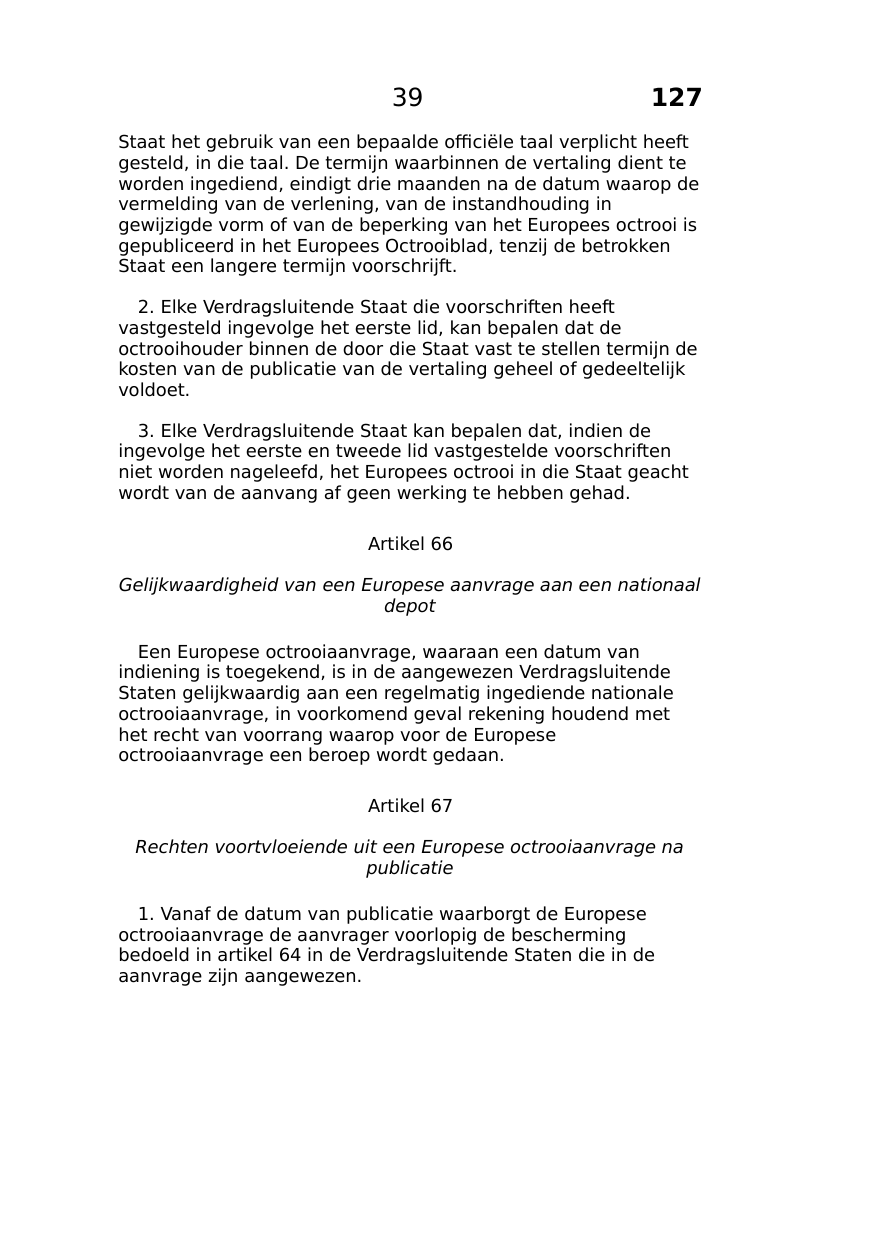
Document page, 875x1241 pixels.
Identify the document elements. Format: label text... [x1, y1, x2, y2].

text Staat het gebruik van een bepaalde officiële taal verplicht heeft gesteld, in die taal. De termijn waarbinnen de vertaling dient te worden ingediend, eindigt drie maanden na de datum waarop de vermelding van de verlening, van de instandhouding in gewijzigde vorm of van de beperking van het Europees octrooi is gepubliceerd in het Europees Octrooiblad, tenzij de betrokken Staat een langere termijn voorschrijft. [118, 132, 703, 277]
subtitle Artikel 66 Gelijkwaardigheid van een Europese aanvrage aan een nationaal depot [118, 533, 703, 616]
text 2. Elke Verdragsluitende Staat die voorschriften heeft vastgesteld ingevolge het eerste lid, kan bepalen dat de octrooihouder binnen de door die Staat vast te stellen termijn de kosten van de publicatie van de vertaling geheel of gedeeltelijk voldoet. [118, 297, 703, 401]
text 1. Vanaf de datum van publicatie waarborgt de Europese octrooiaanvrage de aanvrager voorlopig de bescherming bedoeld in artikel 64 in de Verdragsluitende Staten die in de aanvrage zijn aangewezen. [118, 904, 703, 987]
text 3. Elke Verdragsluitende Staat kan bepalen dat, indien de ingevolge het eerste en tweede lid vastgestelde voorschriften niet worden nageleefd, het Europees octrooi in die Staat geacht wordt van de aanvang af geen werking te hebben gehad. [118, 421, 703, 503]
text Een Europese octrooiaanvrage, waaraan een datum van indiening is toegekend, is in de aangewezen Verdragsluitende Staten gelijkwaardig aan een regelmatig ingediende nationale octrooiaanvrage, in voorkomend geval rekening houdend met het recht van voorrang waarop voor de Europese octrooiaanvrage een beroep wordt gedaan. [118, 641, 703, 766]
subtitle Artikel 67 Rechten voortvloeiende uit een Europese octrooiaanvrage na publicatie [118, 796, 703, 879]
